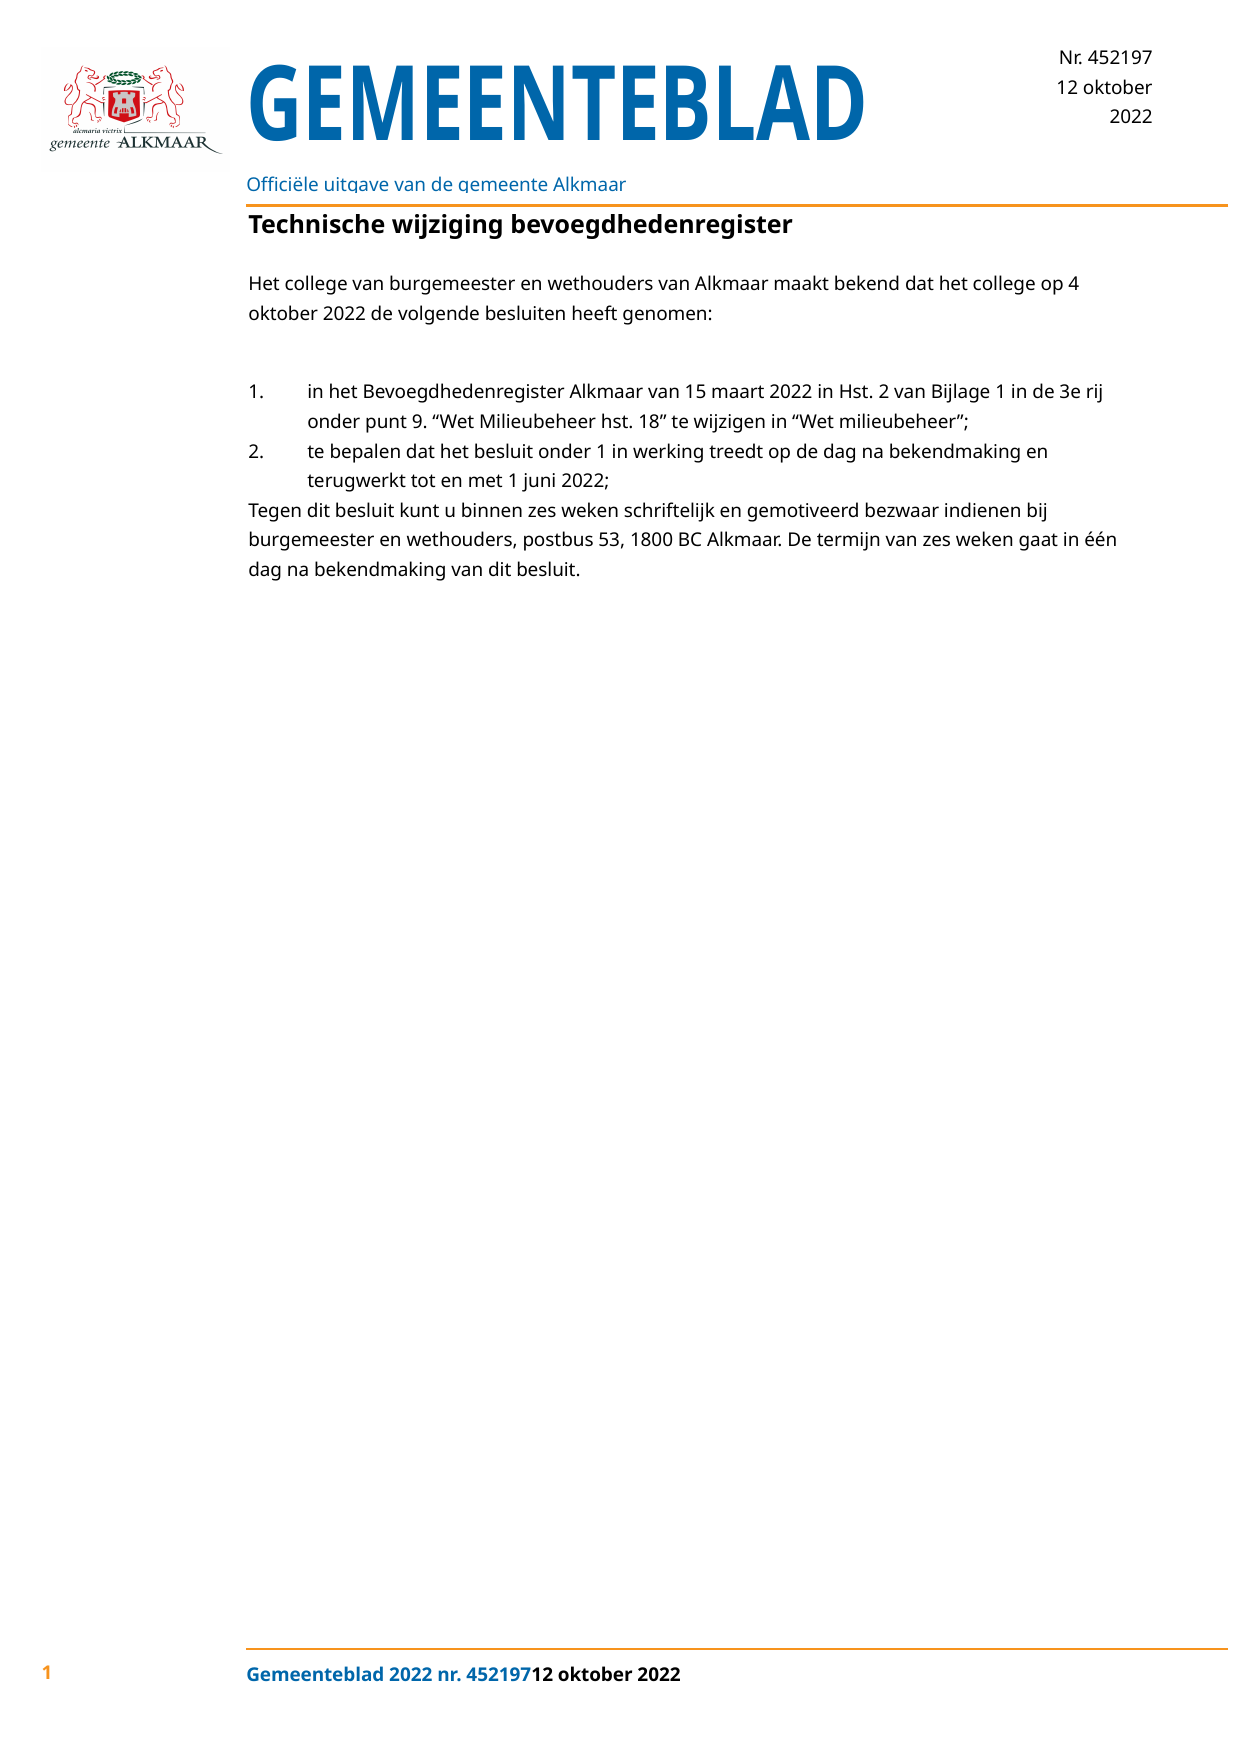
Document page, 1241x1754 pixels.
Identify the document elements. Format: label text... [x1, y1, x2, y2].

text Het college van burgemeester en wethouders van Alkmaar maakt bekend dat het college op 4 oktober 2022 de volgende besluiten heeft genomen: [248, 270, 1152, 326]
list te bepalen dat het besluit onder 1 in werking treedt op de dag na bekendmaking en terugwerkt tot en met 1 juni 2022; [248, 438, 1152, 493]
picture [41, 47, 231, 172]
text Tegen dit besluit kunt u binnen zes weken schriftelijk en gemotiveerd bezwaar indienen bij burgemeester en wethouders, postbus 53, 1800 BC Alkmaar. De termijn van zes weken gaat in één dag na bekendmaking van dit besluit. [248, 497, 1152, 582]
text Technische wijziging bevoegdhedenregister [248, 207, 1152, 241]
list in het Bevoegdhedenregister Alkmaar van 15 maart 2022 in Hst. 2 van Bijlage 1 in de 3e rij onder punt 9. “Wet Milieubeheer hst. 18” te wijzigen in “Wet milieubeheer”; [248, 379, 1152, 434]
